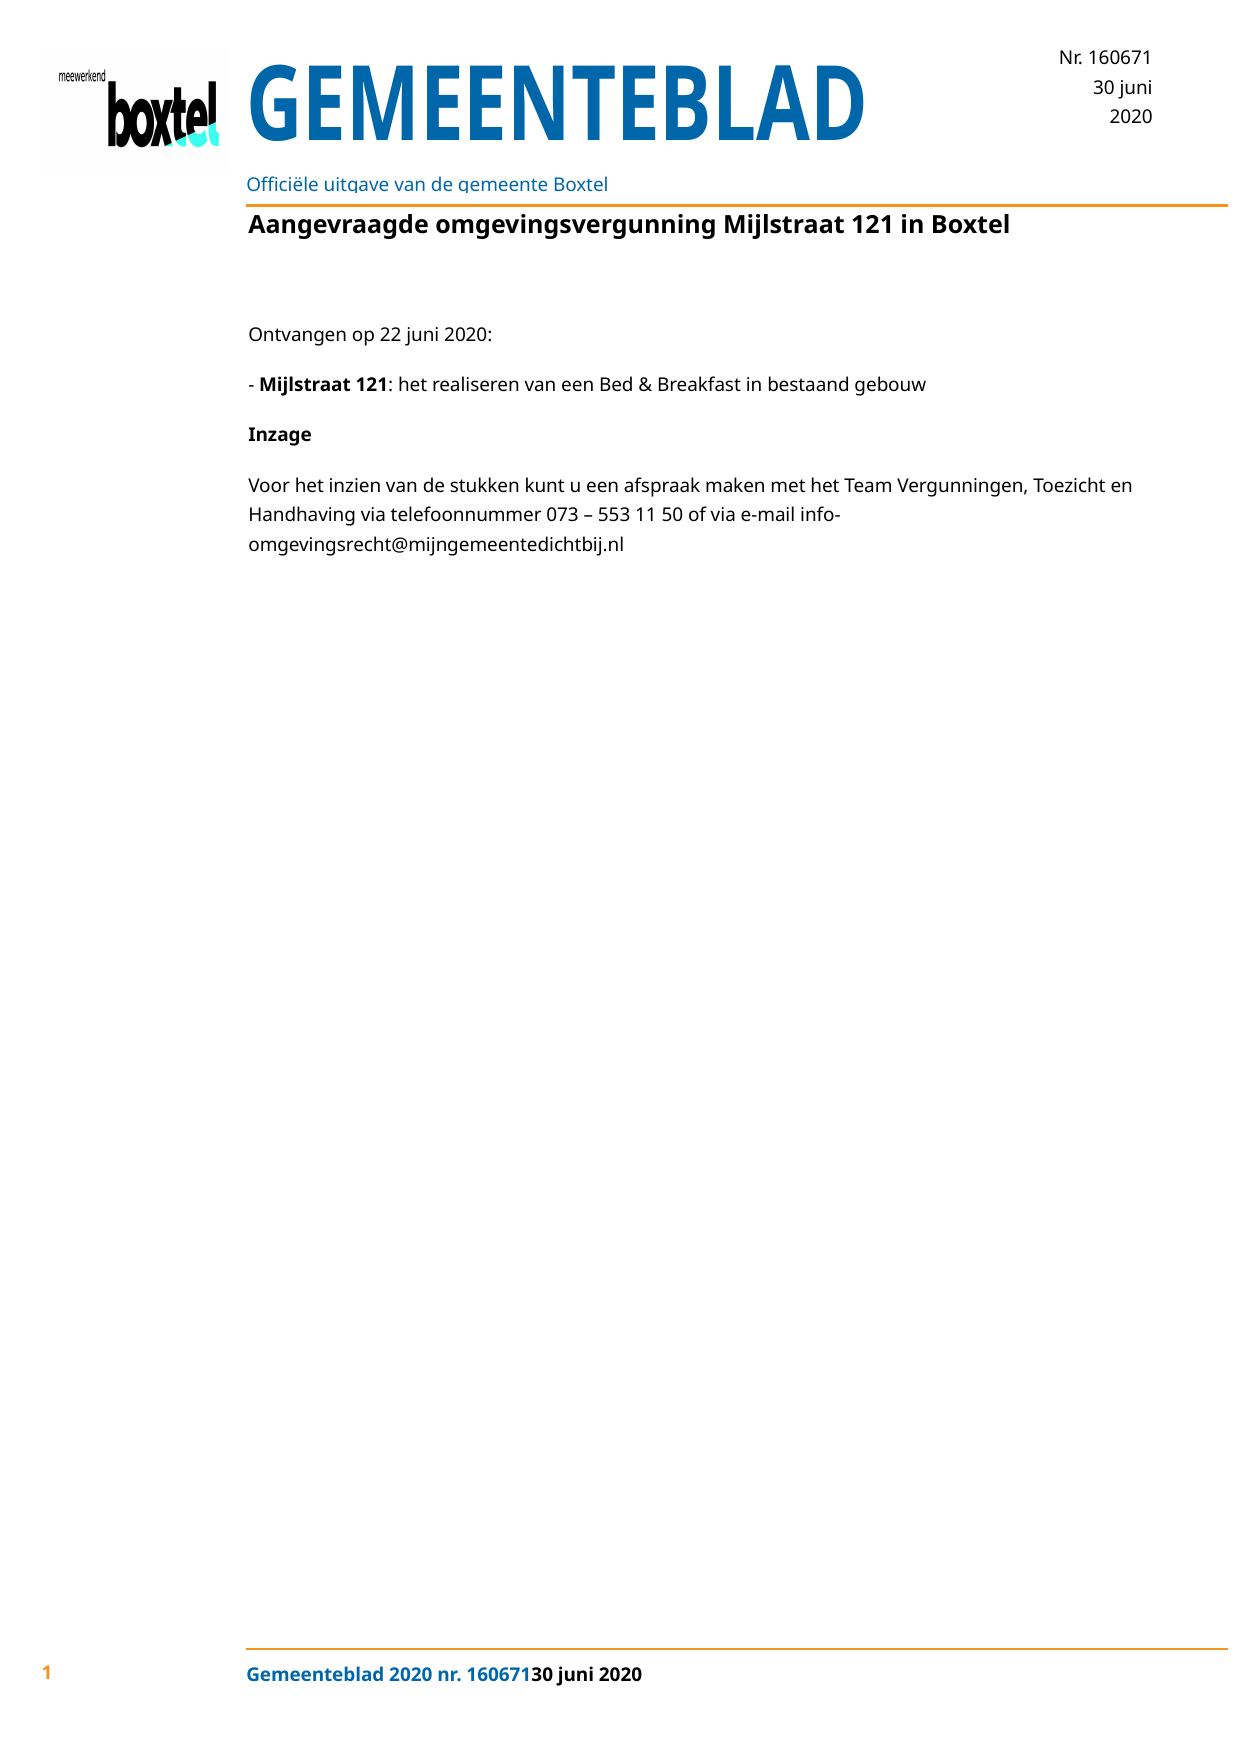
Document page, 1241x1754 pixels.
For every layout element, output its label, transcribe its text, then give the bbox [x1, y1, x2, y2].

text Voor het inzien van de stukken kunt u een afspraak maken met het Team Vergunningen, Toezicht en Handhaving via telefoonnummer 073 – 553 11 50 of via e-mail info-omgevingsrecht@mijngemeentedichtbij.nl [248, 472, 1152, 557]
text Ontvangen op 22 juni 2020: [248, 321, 1152, 346]
text Inzage [248, 422, 1152, 447]
text - Mijlstraat 121: het realiseren van een Bed & Breakfast in bestaand gebouw [248, 371, 1152, 397]
text Aangevraagde omgevingsvergunning Mijlstraat 121 in Boxtel [248, 207, 1152, 241]
picture [41, 47, 231, 172]
